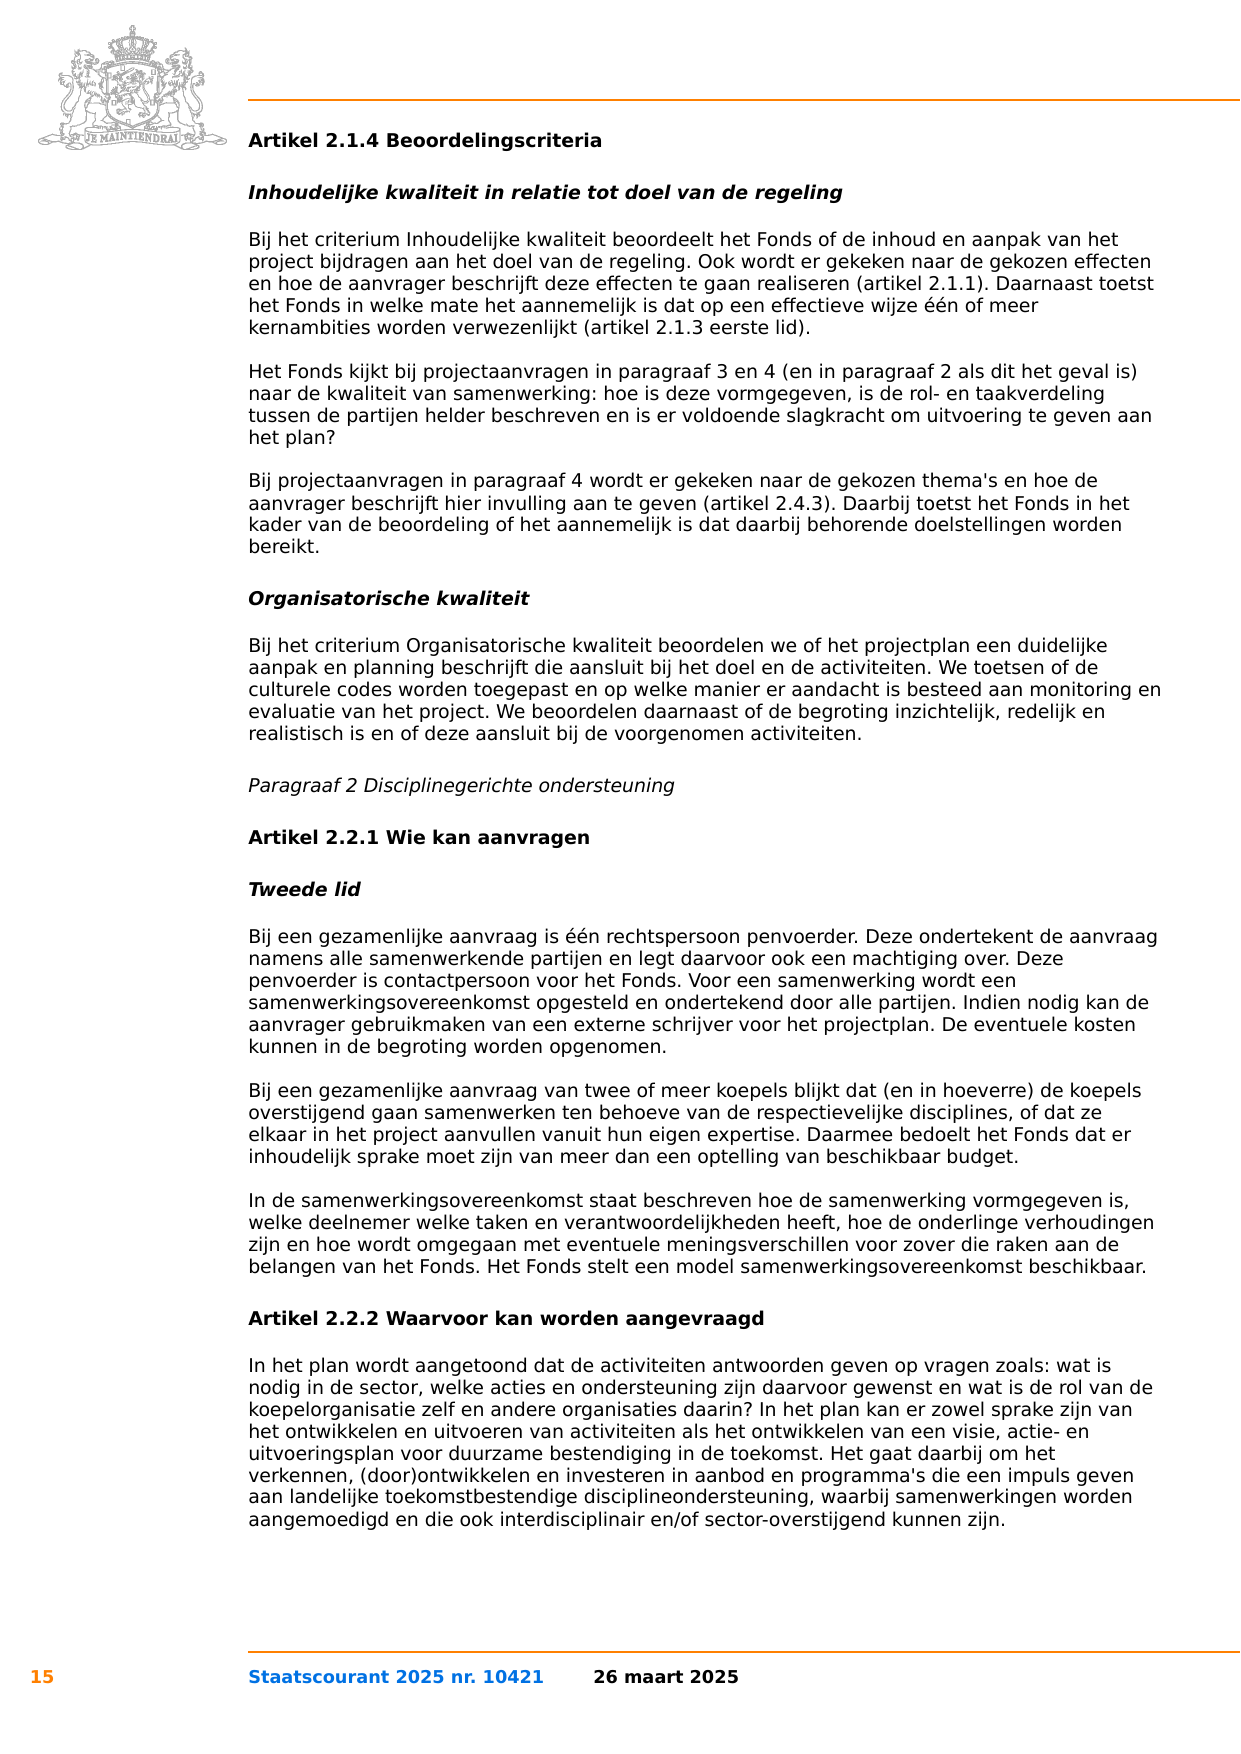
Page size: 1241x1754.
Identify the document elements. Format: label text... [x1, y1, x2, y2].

subtitle Organisatorische kwaliteit [248, 588, 1163, 610]
subtitle Artikel 2.2.1 Wie kan aanvragen [248, 827, 1163, 849]
subtitle Artikel 2.2.2 Waarvoor kan worden aangevraagd [248, 1308, 1163, 1329]
text Bij een gezamenlijke aanvraag is één rechtspersoon penvoerder. Deze ondertekent de aanvraag namens alle samenwerkende partijen en legt daarvoor ook een machtiging over. Deze penvoerder is contactpersoon voor het Fonds. Voor een samenwerking wordt een samenwerkingsovereenkomst opgesteld en ondertekend door alle partijen. Indien nodig kan de aanvrager gebruikmaken van een externe schrijver voor het projectplan. De eventuele kosten kunnen in de begroting worden opgenomen. [248, 926, 1163, 1058]
text Bij een gezamenlijke aanvraag van twee of meer koepels blijkt dat (en in hoeverre) de koepels overstijgend gaan samenwerken ten behoeve van de respectievelijke disciplines, of dat ze elkaar in het project aanvullen vanuit hun eigen expertise. Daarmee bedoelt het Fonds dat er inhoudelijk sprake moet zijn van meer dan een optelling van beschikbaar budget. [248, 1080, 1163, 1168]
subtitle Paragraaf 2 Disciplinegerichte ondersteuning [248, 775, 1163, 797]
text Bij het criterium Organisatorische kwaliteit beoordelen we of het projectplan een duidelijke aanpak en planning beschrijft die aansluit bij het doel en de activiteiten. We toetsen of de culturele codes worden toegepast en op welke manier er aandacht is besteed aan monitoring en evaluatie van het project. We beoordelen daarnaast of de begroting inzichtelijk, redelijk en realistisch is en of deze aansluit bij de voorgenomen activiteiten. [248, 635, 1163, 745]
subtitle Inhoudelijke kwaliteit in relatie tot doel van de regeling [248, 182, 1163, 204]
text Bij het criterium Inhoudelijke kwaliteit beoordeelt het Fonds of de inhoud en aanpak van het project bijdragen aan het doel van de regeling. Ook wordt er gekeken naar de gekozen effecten en hoe de aanvrager beschrijft deze effecten te gaan realiseren (artikel 2.1.1). Daarnaast toetst het Fonds in welke mate het aannemelijk is dat op een effectieve wijze één of meer kernambities worden verwezenlijkt (artikel 2.1.3 eerste lid). [248, 229, 1163, 339]
subtitle Artikel 2.1.4 Beoordelingscriteria [248, 130, 1163, 152]
text Het Fonds kijkt bij projectaanvragen in paragraaf 3 en 4 (en in paragraaf 2 als dit het geval is) naar de kwaliteit van samenwerking: hoe is deze vormgegeven, is de rol- en taakverdeling tussen de partijen helder beschreven en is er voldoende slagkracht om uitvoering te geven aan het plan? [248, 361, 1163, 448]
text Bij projectaanvragen in paragraaf 4 wordt er gekeken naar de gekozen thema's en hoe de aanvrager beschrijft hier invulling aan te geven (artikel 2.4.3). Daarbij toetst het Fonds in het kader van de beoordeling of het aannemelijk is dat daarbij behorende doelstellingen worden bereikt. [248, 470, 1163, 558]
picture [38, 25, 227, 150]
text In het plan wordt aangetoond dat de activiteiten antwoorden geven op vragen zoals: wat is nodig in de sector, welke acties en ondersteuning zijn daarvoor gewenst en wat is de rol van de koepelorganisatie zelf en andere organisaties daarin? In het plan kan er zowel sprake zijn van het ontwikkelen en uitvoeren van activiteiten als het ontwikkelen van een visie, actie- en uitvoeringsplan voor duurzame bestendiging in de toekomst. Het gaat daarbij om het verkennen, (door)ontwikkelen en investeren in aanbod en programma's die een impuls geven aan landelijke toekomstbestendige disciplineondersteuning, waarbij samenwerkingen worden aangemoedigd en die ook interdisciplinair en/of sector-overstijgend kunnen zijn. [248, 1354, 1163, 1530]
text In de samenwerkingsovereenkomst staat beschreven hoe de samenwerking vormgegeven is, welke deelnemer welke taken en verantwoordelijkheden heeft, hoe de onderlinge verhoudingen zijn en hoe wordt omgegaan met eventuele meningsverschillen voor zover die raken aan de belangen van het Fonds. Het Fonds stelt een model samenwerkingsovereenkomst beschikbaar. [248, 1190, 1163, 1278]
subtitle Tweede lid [248, 879, 1163, 901]
